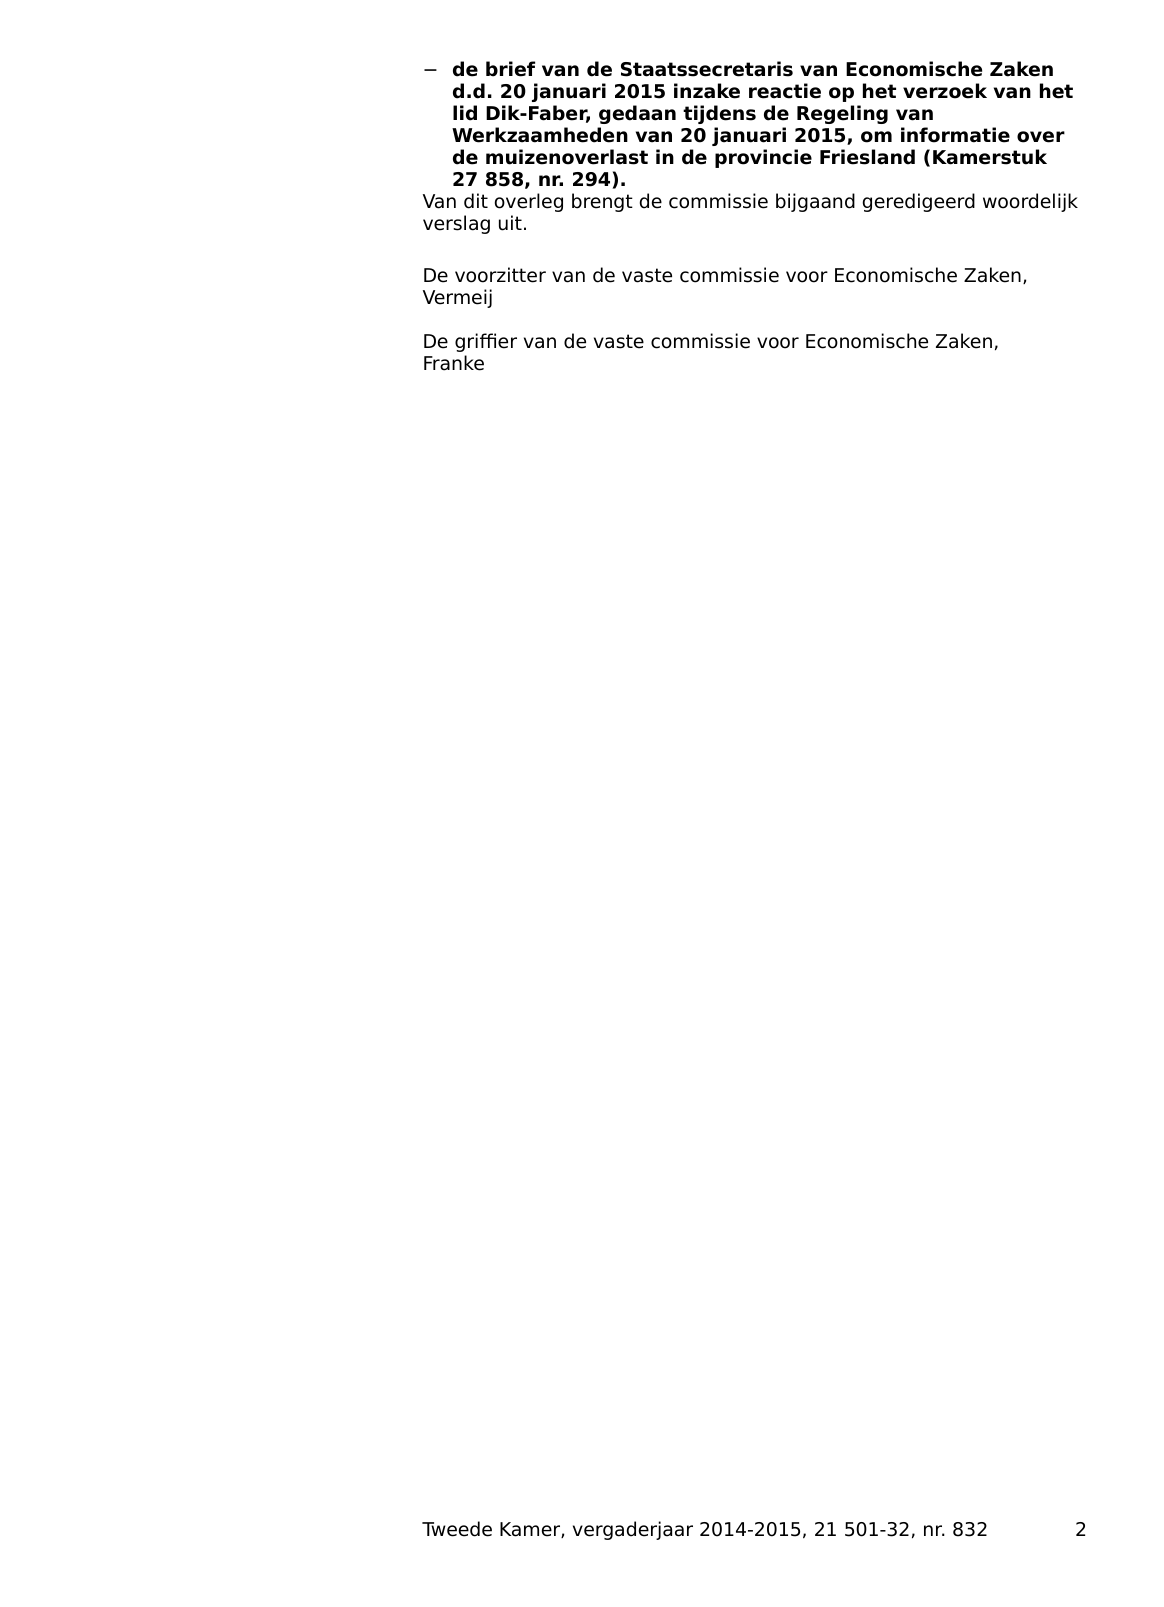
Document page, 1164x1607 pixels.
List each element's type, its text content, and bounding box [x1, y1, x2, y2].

text − de brief van de Staatssecretaris van Economische Zaken d.d. 20 januari 2015 inzake reactie op het verzoek van het lid Dik-Faber, gedaan tijdens de Regeling van Werkzaamheden van 20 januari 2015, om informatie over de muizenoverlast in de provincie Friesland (Kamerstuk 27 858, nr. 294). [422, 59, 1087, 191]
text De griffier van de vaste commissie voor Economische Zaken, Franke [422, 331, 1087, 375]
text Van dit overleg brengt de commissie bijgaand geredigeerd woordelijk verslag uit. [422, 191, 1087, 235]
text De voorzitter van de vaste commissie voor Economische Zaken, Vermeij [422, 265, 1087, 309]
